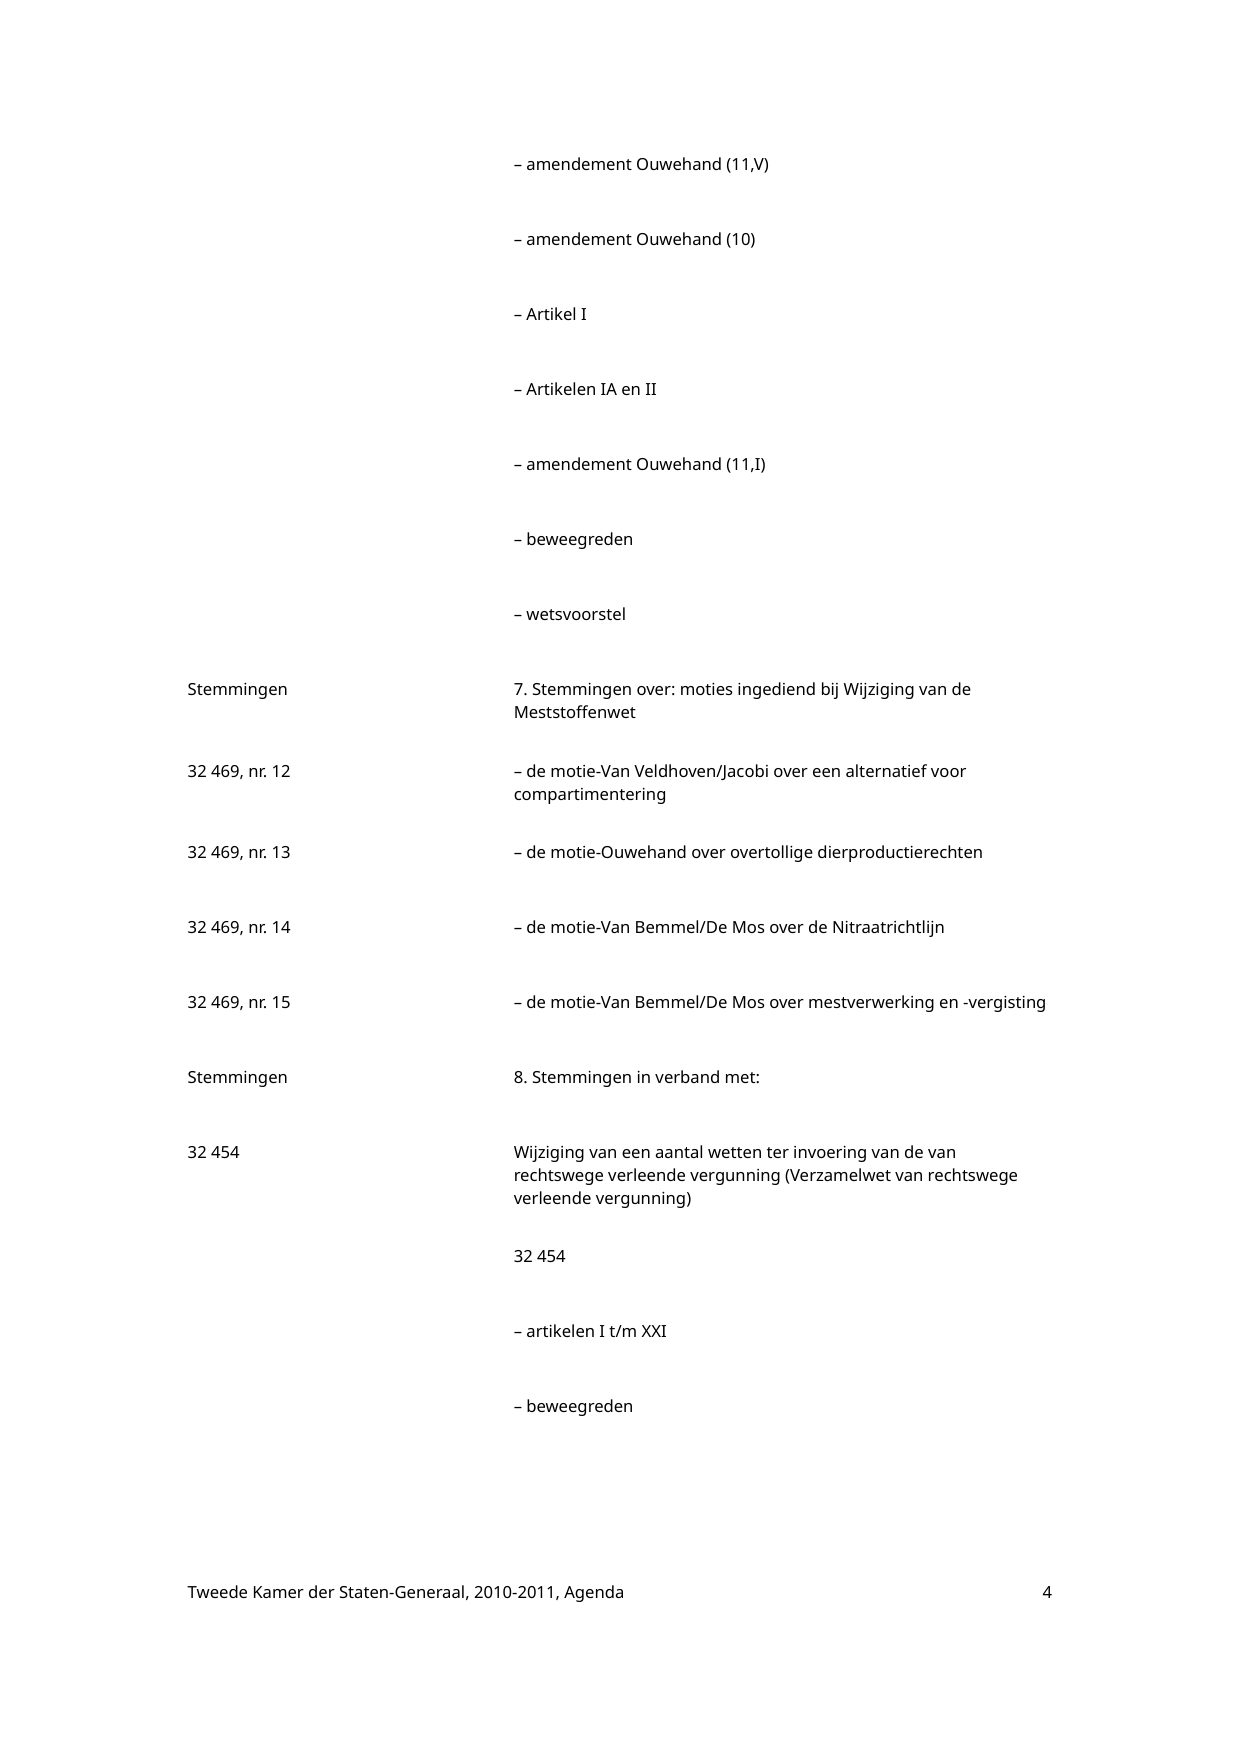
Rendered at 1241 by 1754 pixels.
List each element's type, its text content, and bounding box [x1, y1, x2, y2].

table_cell [188, 1392, 490, 1467]
table_cell 32 454 [188, 1138, 490, 1242]
table_cell 32 454 [510, 1242, 1053, 1317]
table_cell [490, 1242, 510, 1317]
table_cell [490, 988, 510, 1063]
table_cell – beweegreden [510, 525, 1053, 600]
table_cell – de motie-Van Bemmel/De Mos over de Nitraatrichtlijn [510, 913, 1053, 988]
table_cell [490, 300, 510, 375]
table_cell [188, 150, 490, 225]
table_cell [490, 1392, 510, 1467]
table_cell Stemmingen [188, 675, 490, 756]
table_cell – Artikel I [510, 300, 1053, 375]
table_cell [490, 1317, 510, 1392]
table_cell [188, 450, 490, 525]
table_cell [188, 300, 490, 375]
table_cell [188, 225, 490, 300]
table_cell [490, 1063, 510, 1138]
table_cell [490, 913, 510, 988]
table_cell Wijziging van een aantal wetten ter invoering van de van rechtswege verleende vergunning (Verzamelwet van rechtswege verleende vergunning) [510, 1138, 1053, 1242]
table_cell – de motie-Van Veldhoven/Jacobi over een alternatief voor compartimentering [510, 756, 1053, 838]
table_cell – beweegreden [510, 1392, 1053, 1467]
table_cell – wetsvoorstel [510, 600, 1053, 675]
table_cell – de motie-Van Bemmel/De Mos over mestverwerking en -vergisting [510, 988, 1053, 1063]
table_cell [188, 1317, 490, 1392]
table_cell 32 469, nr. 12 [188, 756, 490, 838]
table_cell – amendement Ouwehand (11,I) [510, 450, 1053, 525]
table_cell [188, 375, 490, 450]
table_cell [188, 600, 490, 675]
table_cell [490, 838, 510, 913]
table_cell – artikelen I t/m XXI [510, 1317, 1053, 1392]
table_cell – Artikelen IA en II [510, 375, 1053, 450]
table_cell [188, 1242, 490, 1317]
table_cell 7. Stemmingen over: moties ingediend bij Wijziging van de Meststoffenwet [510, 675, 1053, 756]
table_cell 32 469, nr. 15 [188, 988, 490, 1063]
table_cell [490, 375, 510, 450]
table_cell 32 469, nr. 14 [188, 913, 490, 988]
table_cell 8. Stemmingen in verband met: [510, 1063, 1053, 1138]
table_cell Stemmingen [188, 1063, 490, 1138]
table_cell – amendement Ouwehand (11,V) [510, 150, 1053, 225]
table_cell [490, 756, 510, 838]
table_cell [490, 525, 510, 600]
table_cell [490, 600, 510, 675]
table_cell [188, 525, 490, 600]
table_cell [490, 450, 510, 525]
table_cell [490, 1138, 510, 1242]
table_cell [490, 675, 510, 756]
table_cell 32 469, nr. 13 [188, 838, 490, 913]
table_cell – amendement Ouwehand (10) [510, 225, 1053, 300]
table_cell – de motie-Ouwehand over overtollige dierproductierechten [510, 838, 1053, 913]
table_cell [490, 150, 510, 225]
table_cell [490, 225, 510, 300]
